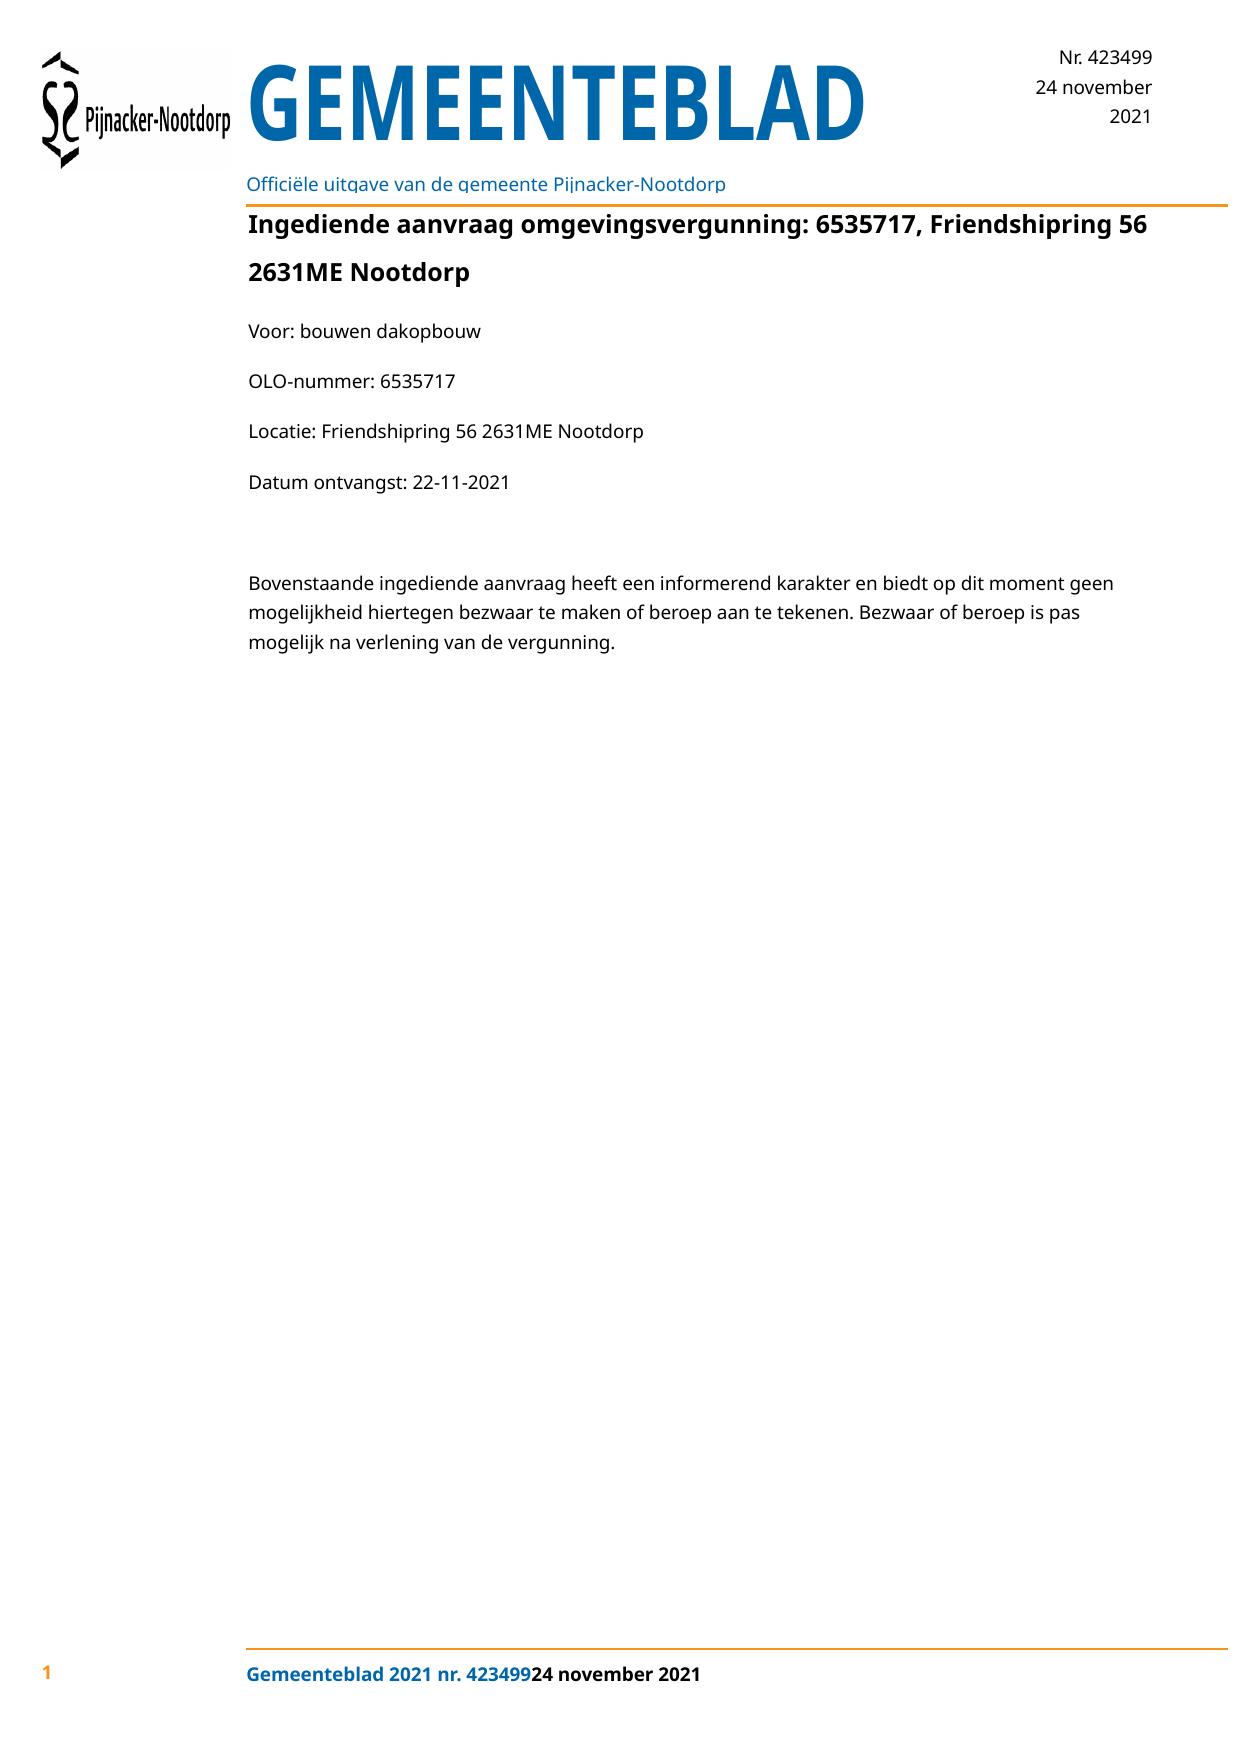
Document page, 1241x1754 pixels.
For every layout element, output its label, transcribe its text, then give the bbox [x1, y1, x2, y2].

text OLO-nummer: 6535717 [248, 368, 1152, 394]
text Ingediende aanvraag omgevingsvergunning: 6535717, Friendshipring 56 2631ME Nootdorp [248, 207, 1152, 288]
picture [41, 47, 231, 172]
text Voor: bouwen dakopbouw [248, 318, 1152, 344]
text Datum ontvangst: 22-11-2021 [248, 469, 1152, 495]
text Bovenstaande ingediende aanvraag heeft een informerend karakter en biedt op dit moment geen mogelijkheid hiertegen bezwaar te maken of beroep aan te tekenen. Bezwaar of beroep is pas mogelijk na verlening van de vergunning. [248, 570, 1152, 655]
text Locatie: Friendshipring 56 2631ME Nootdorp [248, 419, 1152, 444]
